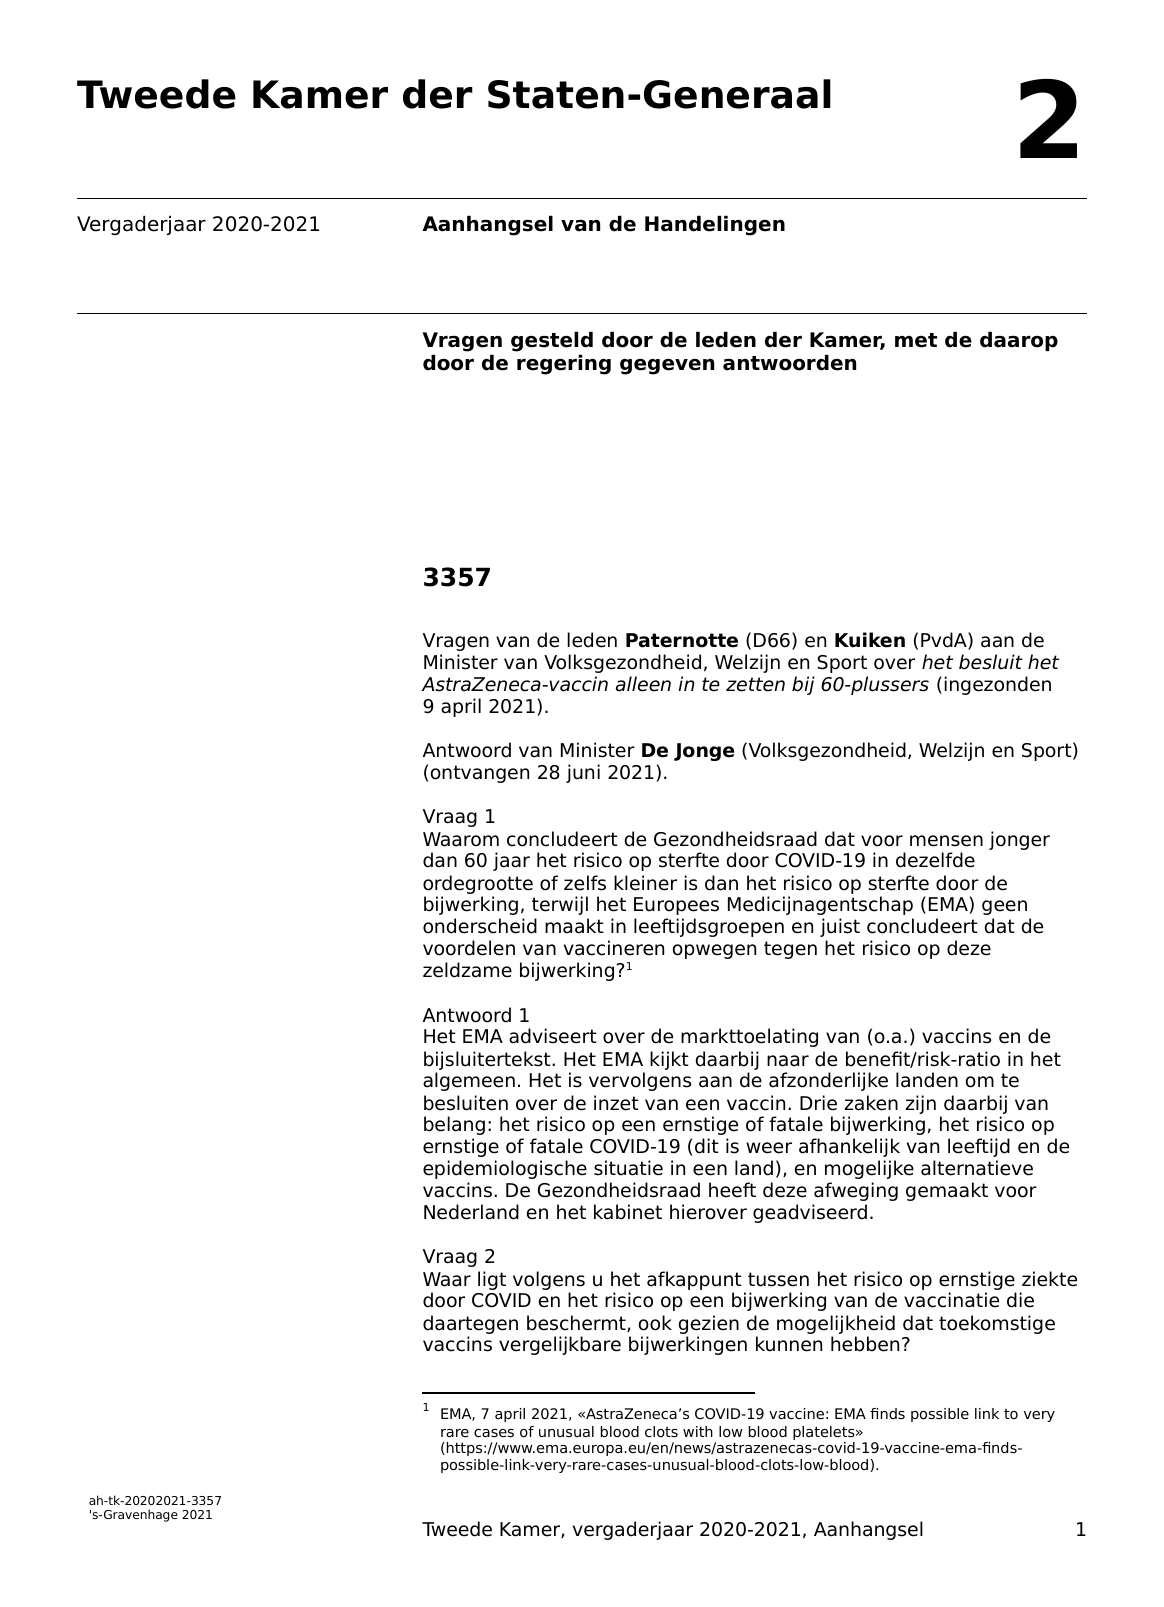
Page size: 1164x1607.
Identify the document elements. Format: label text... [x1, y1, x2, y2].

table_header 2 [886, 59, 1087, 198]
text Vraag 2 [422, 1246, 1087, 1268]
text Antwoord 1 [422, 1004, 1087, 1026]
text EMA, 7 april 2021, «AstraZeneca’s COVID-19 vaccine: EMA finds possible link to very rare cases of unusual blood clots with low blood platelets» (https://www.ema.europa.eu/en/news/astrazenecas-covid-19-vaccine-ema-finds-possible-link-very-rare-cases-unusual-blood-clots-low-blood). [422, 1402, 1087, 1474]
table_cell Vergaderjaar 2020-2021 [77, 199, 422, 313]
text Vragen van de leden Paternotte (D66) en Kuiken (PvdA) aan de Minister van Volksgezondheid, Welzijn en Sport over het besluit het AstraZeneca-vaccin alleen in te zetten bij 60-plussers (ingezonden 9 april 2021). [422, 630, 1087, 718]
text ah-tk-20202021-3357 [88, 1494, 323, 1508]
text 3357 [422, 563, 1087, 592]
text Het EMA adviseert over de markttoelating van (o.a.) vaccins en de bijsluitertekst. Het EMA kijkt daarbij naar de benefit/risk-ratio in het algemeen. Het is vervolgens aan de afzonderlijke landen om te besluiten over de inzet van een vaccin. Drie zaken zijn daarbij van belang: het risico op een ernstige of fatale bijwerking, het risico op ernstige of fatale COVID-19 (dit is weer afhankelijk van leeftijd en de epidemiologische situatie in een land), en mogelijke alternatieve vaccins. De Gezondheidsraad heeft deze afweging gemaakt voor Nederland en het kabinet hierover geadviseerd. [422, 1026, 1087, 1224]
text Waar ligt volgens u het afkappunt tussen het risico op ernstige ziekte door COVID en het risico op een bijwerking van de vaccinatie die daartegen beschermt, ook gezien de mogelijkheid dat toekomstige vaccins vergelijkbare bijwerkingen kunnen hebben? [422, 1268, 1087, 1356]
table_header Tweede Kamer der Staten-Generaal [77, 59, 886, 198]
table_cell Aanhangsel van de Handelingen [422, 199, 1087, 313]
text Waarom concludeert de Gezondheidsraad dat voor mensen jonger dan 60 jaar het risico op sterfte door COVID-19 in dezelfde ordegrootte of zelfs kleiner is dan het risico op sterfte door de bijwerking, terwijl het Europees Medicijnagentschap (EMA) geen onderscheid maakt in leeftijdsgroepen en juist concludeert dat de voordelen van vaccineren opwegen tegen het risico op deze zeldzame bijwerking? [422, 828, 1087, 982]
table_cell Vragen gesteld door de leden der Kamer, met de daarop door de regering gegeven antwoorden [422, 314, 1087, 375]
text Antwoord van Minister De Jonge (Volksgezondheid, Welzijn en Sport) (ontvangen 28 juni 2021). [422, 740, 1087, 784]
table_cell [77, 314, 422, 375]
text 's-Gravenhage 2021 [88, 1508, 323, 1522]
text Vraag 1 [422, 806, 1087, 828]
